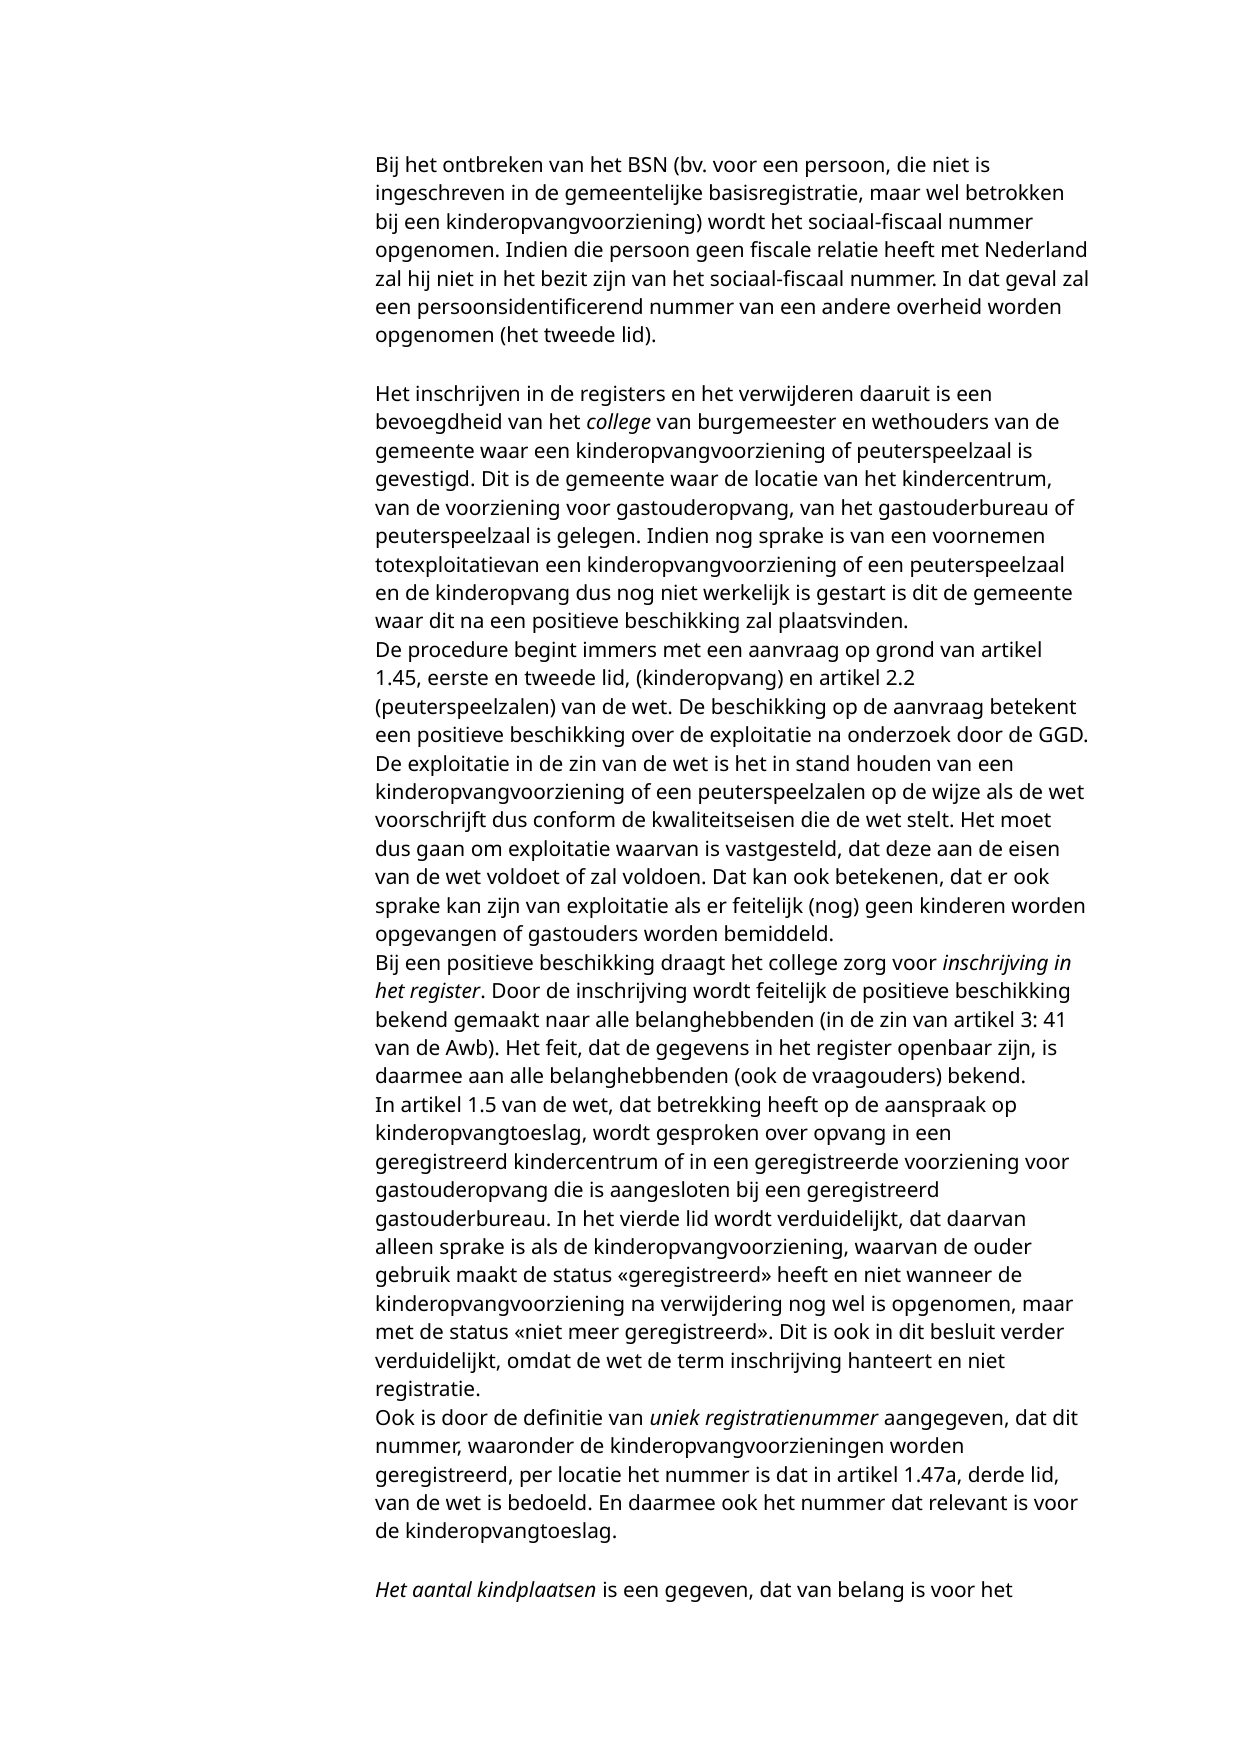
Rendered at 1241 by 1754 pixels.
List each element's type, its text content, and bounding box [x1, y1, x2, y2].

text Het aantal kindplaatsen is een gegeven, dat van belang is voor het [375, 1575, 1090, 1603]
text Bij een positieve beschikking draagt het college zorg voor inschrijving in het register. Door de inschrijving wordt feitelijk de positieve beschikking bekend gemaakt naar alle belanghebbenden (in de zin van artikel 3: 41 van de Awb). Het feit, dat de gegevens in het register openbaar zijn, is daarmee aan alle belanghebbenden (ook de vraagouders) bekend. [375, 948, 1090, 1090]
text In artikel 1.5 van de wet, dat betrekking heeft op de aanspraak op kinderopvangtoeslag, wordt gesproken over opvang in een geregistreerd kindercentrum of in een geregistreerde voorziening voor gastouderopvang die is aangesloten bij een geregistreerd gastouderbureau. In het vierde lid wordt verduidelijkt, dat daarvan alleen sprake is als de kinderopvangvoorziening, waarvan de ouder gebruik maakt de status «geregistreerd» heeft en niet wanneer de kinderopvangvoorziening na verwijdering nog wel is opgenomen, maar met de status «niet meer geregistreerd». Dit is ook in dit besluit verder verduidelijkt, omdat de wet de term inschrijving hanteert en niet registratie. [375, 1090, 1090, 1403]
text De procedure begint immers met een aanvraag op grond van artikel 1.45, eerste en tweede lid, (kinderopvang) en artikel 2.2 (peuterspeelzalen) van de wet. De beschikking op de aanvraag betekent een positieve beschikking over de exploitatie na onderzoek door de GGD. De exploitatie in de zin van de wet is het in stand houden van een kinderopvangvoorziening of een peuterspeelzalen op de wijze als de wet voorschrijft dus conform de kwaliteitseisen die de wet stelt. Het moet dus gaan om exploitatie waarvan is vastgesteld, dat deze aan de eisen van de wet voldoet of zal voldoen. Dat kan ook betekenen, dat er ook sprake kan zijn van exploitatie als er feitelijk (nog) geen kinderen worden opgevangen of gastouders worden bemiddeld. [375, 635, 1090, 948]
text Ook is door de definitie van uniek registratienummer aangegeven, dat dit nummer, waaronder de kinderopvangvoorzieningen worden geregistreerd, per locatie het nummer is dat in artikel 1.47a, derde lid, van de wet is bedoeld. En daarmee ook het nummer dat relevant is voor de kinderopvangtoeslag. [375, 1403, 1090, 1545]
text Het inschrijven in de registers en het verwijderen daaruit is een bevoegdheid van het college van burgemeester en wethouders van de gemeente waar een kinderopvangvoorziening of peuterspeelzaal is gevestigd. Dit is de gemeente waar de locatie van het kindercentrum, van de voorziening voor gastouderopvang, van het gastouderbureau of peuterspeelzaal is gelegen. Indien nog sprake is van een voornemen totexploitatievan een kinderopvangvoorziening of een peuterspeelzaal en de kinderopvang dus nog niet werkelijk is gestart is dit de gemeente waar dit na een positieve beschikking zal plaatsvinden. [375, 379, 1090, 635]
text Bij het ontbreken van het BSN (bv. voor een persoon, die niet is ingeschreven in de gemeentelijke basisregistratie, maar wel betrokken bij een kinderopvangvoorziening) wordt het sociaal-fiscaal nummer opgenomen. Indien die persoon geen fiscale relatie heeft met Nederland zal hij niet in het bezit zijn van het sociaal-fiscaal nummer. In dat geval zal een persoonsidentificerend nummer van een andere overheid worden opgenomen (het tweede lid). [375, 150, 1090, 349]
